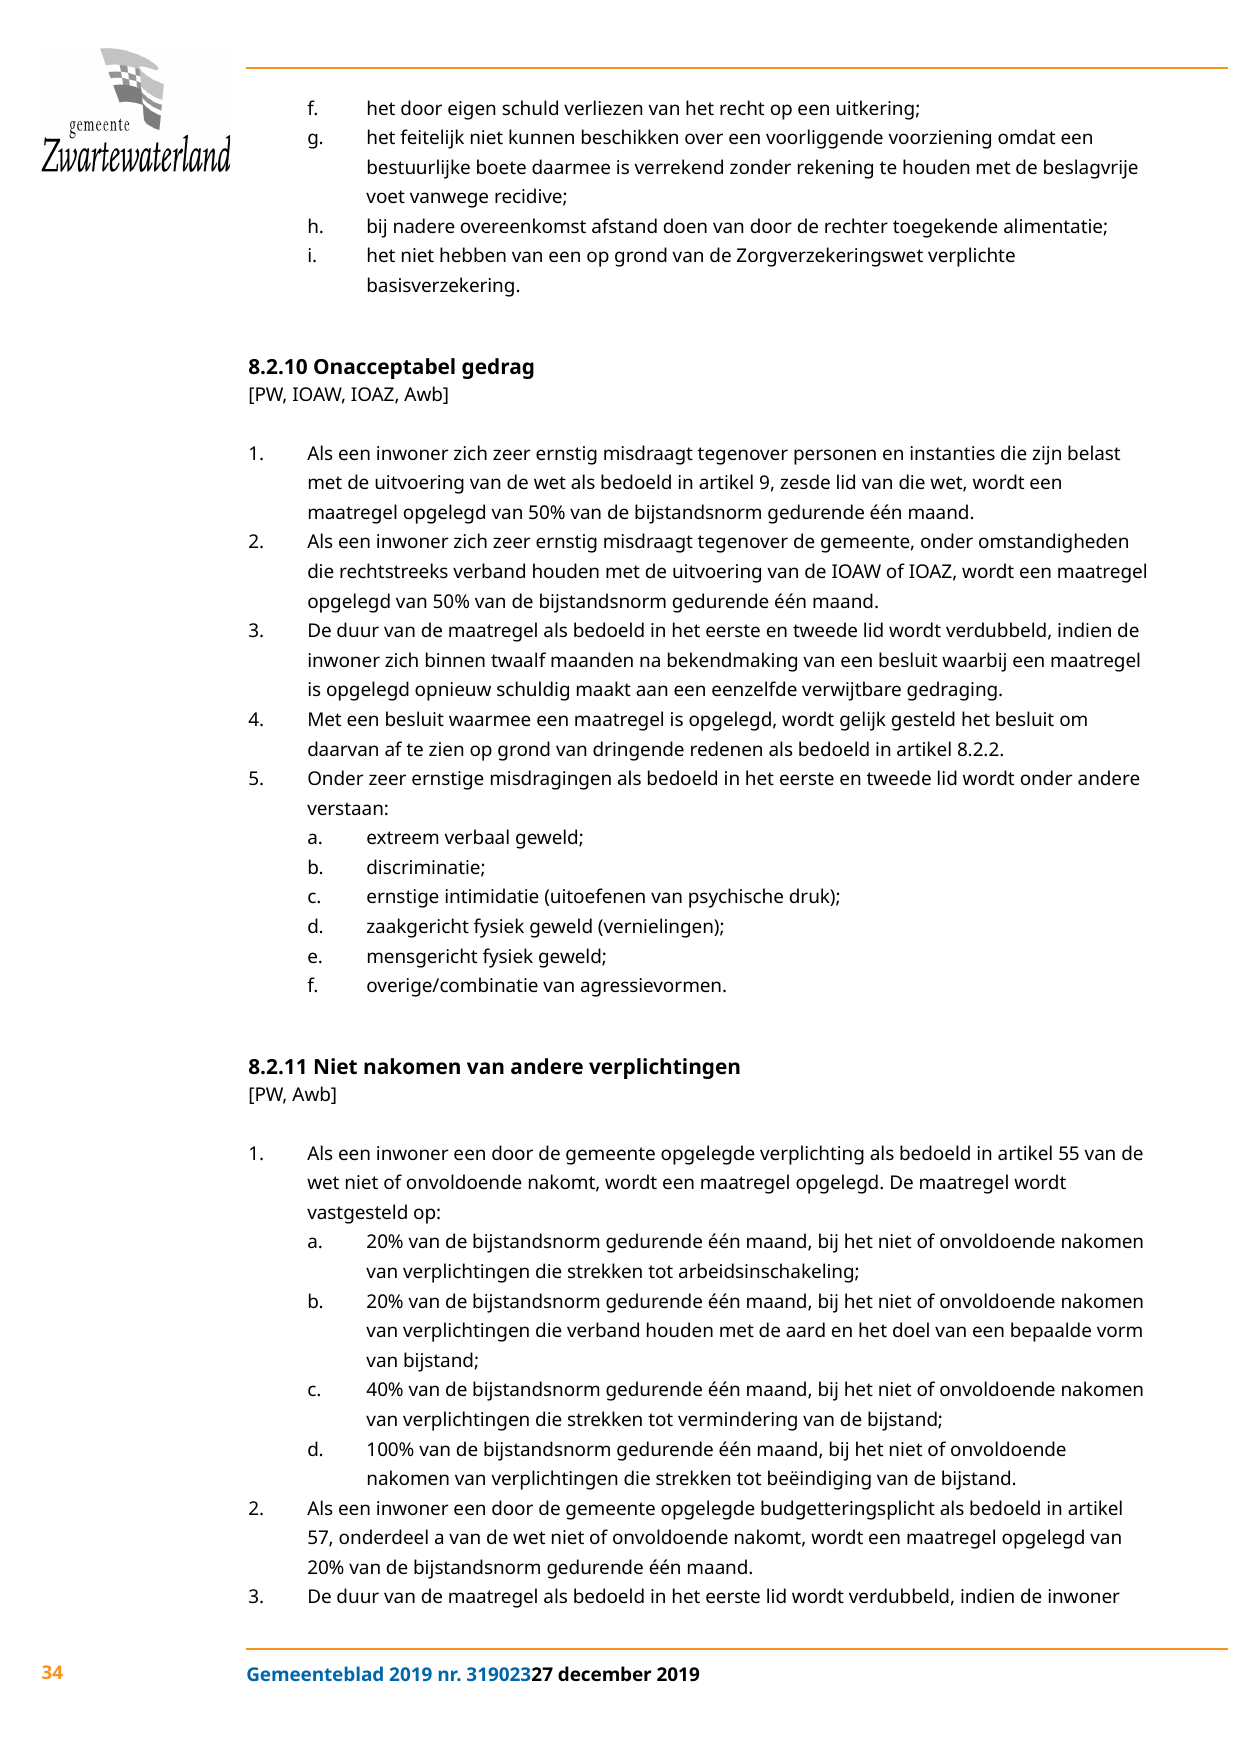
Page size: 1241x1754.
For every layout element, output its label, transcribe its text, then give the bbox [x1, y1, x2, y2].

text 8.2.10 Onacceptabel gedrag [248, 352, 1152, 381]
list Als een inwoner zich zeer ernstig misdraagt tegenover de gemeente, onder omstandigheden die rechtstreeks verband houden met de uitvoering van de IOAW of IOAZ, wordt een maatregel opgelegd van 50% van de bijstandsnorm gedurende één maand. [248, 529, 1152, 613]
list Als een inwoner een door de gemeente opgelegde verplichting als bedoeld in artikel 55 van de wet niet of onvoldoende nakomt, wordt een maatregel opgelegd. De maatregel wordt vastgesteld op: [248, 1140, 1152, 1225]
list het niet hebben van een op grond van de Zorgverzekeringswet verplichte basisverzekering. [307, 243, 1152, 298]
text 8.2.11 Niet nakomen van andere verplichtingen [248, 1052, 1152, 1081]
list De duur van de maatregel als bedoeld in het eerste lid wordt verdubbeld, indien de inwoner [248, 1584, 1152, 1609]
list 40% van de bijstandsnorm gedurende één maand, bij het niet of onvoldoende nakomen van verplichtingen die strekken tot vermindering van de bijstand; [307, 1377, 1152, 1432]
text [PW, Awb] [248, 1081, 1152, 1107]
list mensgericht fysiek geweld; [307, 943, 1152, 968]
list 100% van de bijstandsnorm gedurende één maand, bij het niet of onvoldoende nakomen van verplichtingen die strekken tot beëindiging van de bijstand. [307, 1436, 1152, 1491]
list bij nadere overeenkomst afstand doen van door de rechter toegekende alimentatie; [307, 213, 1152, 239]
list zaakgericht fysiek geweld (vernielingen); [307, 913, 1152, 939]
list Met een besluit waarmee een maatregel is opgelegd, wordt gelijk gesteld het besluit om daarvan af te zien op grond van dringende redenen als bedoeld in artikel 8.2.2. [248, 706, 1152, 761]
list Als een inwoner een door de gemeente opgelegde budgetteringsplicht als bedoeld in artikel 57, onderdeel a van de wet niet of onvoldoende nakomt, wordt een maatregel opgelegd van 20% van de bijstandsnorm gedurende één maand. [248, 1495, 1152, 1580]
list overige/combinatie van agressievormen. [307, 972, 1152, 998]
list het feitelijk niet kunnen beschikken over een voorliggende voorziening omdat een bestuurlijke boete daarmee is verrekend zonder rekening te houden met de beslagvrije voet vanwege recidive; [307, 124, 1152, 209]
picture [41, 47, 231, 172]
list discriminatie; [307, 854, 1152, 880]
text [PW, IOAW, IOAZ, Awb] [248, 381, 1152, 406]
list Als een inwoner zich zeer ernstig misdraagt tegenover personen en instanties die zijn belast met de uitvoering van de wet als bedoeld in artikel 9, zesde lid van die wet, wordt een maatregel opgelegd van 50% van de bijstandsnorm gedurende één maand. [248, 440, 1152, 525]
list het door eigen schuld verliezen van het recht op een uitkering; [307, 95, 1152, 121]
list 20% van de bijstandsnorm gedurende één maand, bij het niet of onvoldoende nakomen van verplichtingen die verband houden met de aard en het doel van een bepaalde vorm van bijstand; [307, 1288, 1152, 1373]
list 20% van de bijstandsnorm gedurende één maand, bij het niet of onvoldoende nakomen van verplichtingen die strekken tot arbeidsinschakeling; [307, 1229, 1152, 1284]
list extreem verbaal geweld; [307, 824, 1152, 850]
list ernstige intimidatie (uitoefenen van psychische druk); [307, 884, 1152, 909]
list De duur van de maatregel als bedoeld in het eerste en tweede lid wordt verdubbeld, indien de inwoner zich binnen twaalf maanden na bekendmaking van een besluit waarbij een maatregel is opgelegd opnieuw schuldig maakt aan een eenzelfde verwijtbare gedraging. [248, 617, 1152, 702]
list Onder zeer ernstige misdragingen als bedoeld in het eerste en tweede lid wordt onder andere verstaan: [248, 765, 1152, 821]
